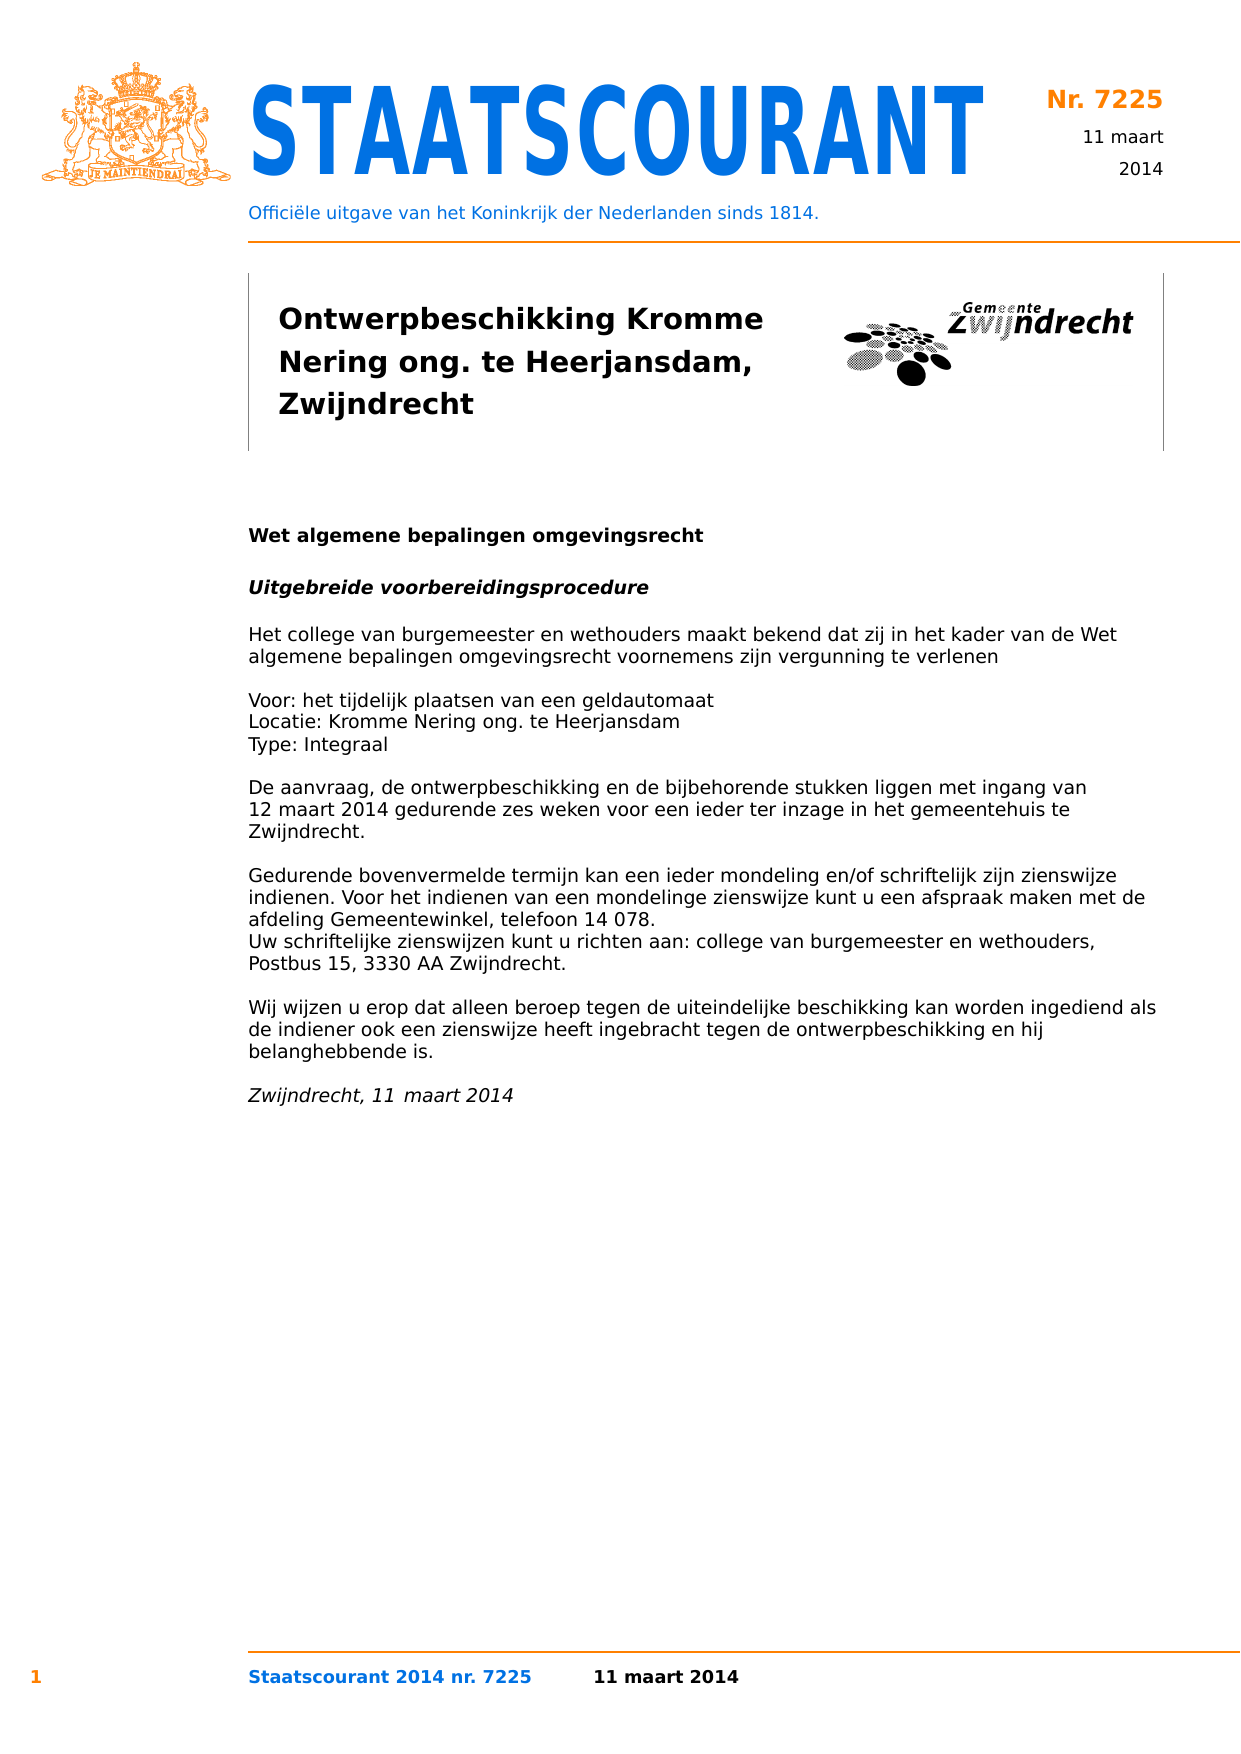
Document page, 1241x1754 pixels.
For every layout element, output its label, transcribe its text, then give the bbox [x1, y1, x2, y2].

text Wij wijzen u erop dat alleen beroep tegen de uiteindelijke beschikking kan worden ingediend als de indiener ook een zienswijze heeft ingebracht tegen de ontwerpbeschikking en hij belanghebbende is. [248, 997, 1163, 1063]
subtitle Wet algemene bepalingen omgevingsrecht [248, 525, 1163, 547]
text Zwijndrecht, 11 maart 2014 [248, 1085, 1163, 1107]
table_header [25, 62, 248, 241]
text Het college van burgemeester en wethouders maakt bekend dat zij in het kader van de Wet algemene bepalingen omgevingsrecht voornemens zijn vergunning te verlenen [248, 624, 1163, 668]
text Voor: het tijdelijk plaatsen van een geldautomaat [248, 689, 1163, 711]
text Uw schriftelijke zienswijzen kunt u richten aan: college van burgemeester en wethouders, Postbus 15, 3330 AA Zwijndrecht. [248, 931, 1163, 975]
text De aanvraag, de ontwerpbeschikking en de bijbehorende stukken liggen met ingang van 12 maart 2014 gedurende zes weken voor een ieder ter inzage in het gemeentehuis te Zwijndrecht. [248, 777, 1163, 843]
table_header STAATSCOURANT [248, 62, 998, 203]
text Type: Integraal [248, 733, 1163, 755]
subtitle Ontwerpbeschikking Kromme Nering ong. te Heerjansdam, Zwijndrecht [249, 273, 1163, 451]
picture [41, 62, 231, 186]
text Locatie: Kromme Nering ong. te Heerjansdam [248, 711, 1163, 733]
subtitle Uitgebreide voorbereidingsprocedure [248, 577, 1163, 599]
table_header Nr. 7225 [998, 62, 1240, 121]
table_cell 2014 [998, 153, 1240, 203]
picture [844, 302, 1134, 386]
text Gedurende bovenvermelde termijn kan een ieder mondeling en/of schriftelijk zijn zienswijze indienen. Voor het indienen van een mondelinge zienswijze kunt u een afspraak maken met de afdeling Gemeentewinkel, telefoon 14 078. [248, 865, 1163, 931]
table_cell Officiële uitgave van het Koninkrijk der Nederlanden sinds 1814. [248, 203, 1240, 241]
table_cell 11 maart [998, 121, 1240, 153]
